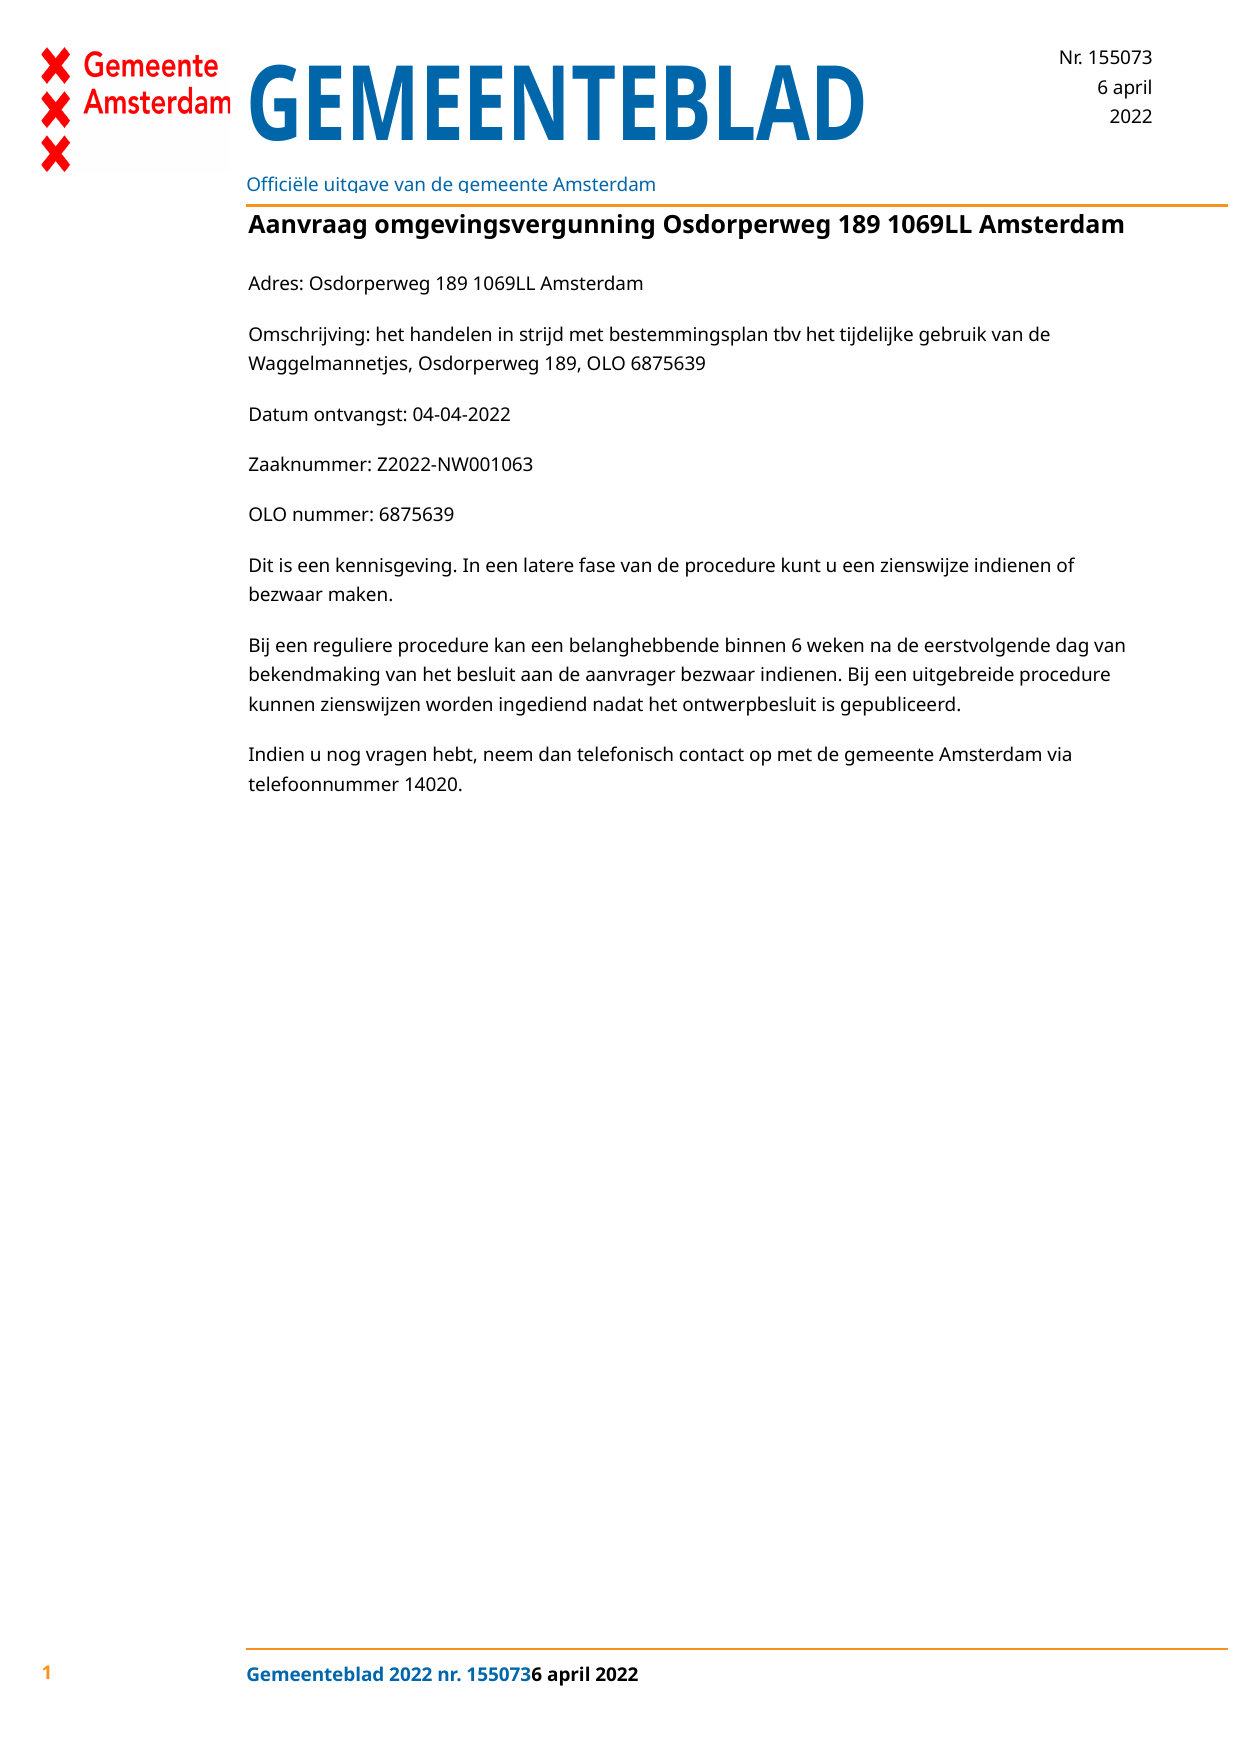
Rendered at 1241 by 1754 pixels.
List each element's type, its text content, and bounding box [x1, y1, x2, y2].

text Adres: Osdorperweg 189 1069LL Amsterdam [248, 270, 1152, 296]
text Omschrijving: het handelen in strijd met bestemmingsplan tbv het tijdelijke gebruik van de Waggelmannetjes, Osdorperweg 189, OLO 6875639 [248, 321, 1152, 376]
text Datum ontvangst: 04-04-2022 [248, 401, 1152, 426]
text Bij een reguliere procedure kan een belanghebbende binnen 6 weken na de eerstvolgende dag van bekendmaking van het besluit aan de aanvrager bezwaar indienen. Bij een uitgebreide procedure kunnen zienswijzen worden ingediend nadat het ontwerpbesluit is gepubliceerd. [248, 632, 1152, 717]
text Indien u nog vragen hebt, neem dan telefonisch contact op met de gemeente Amsterdam via telefoonnummer 14020. [248, 742, 1152, 797]
text Zaaknummer: Z2022-NW001063 [248, 451, 1152, 477]
text OLO nummer: 6875639 [248, 502, 1152, 527]
text Dit is een kennisgeving. In een latere fase van de procedure kunt u een zienswijze indienen of bezwaar maken. [248, 552, 1152, 607]
text Aanvraag omgevingsvergunning Osdorperweg 189 1069LL Amsterdam [248, 207, 1152, 241]
picture [41, 47, 231, 172]
